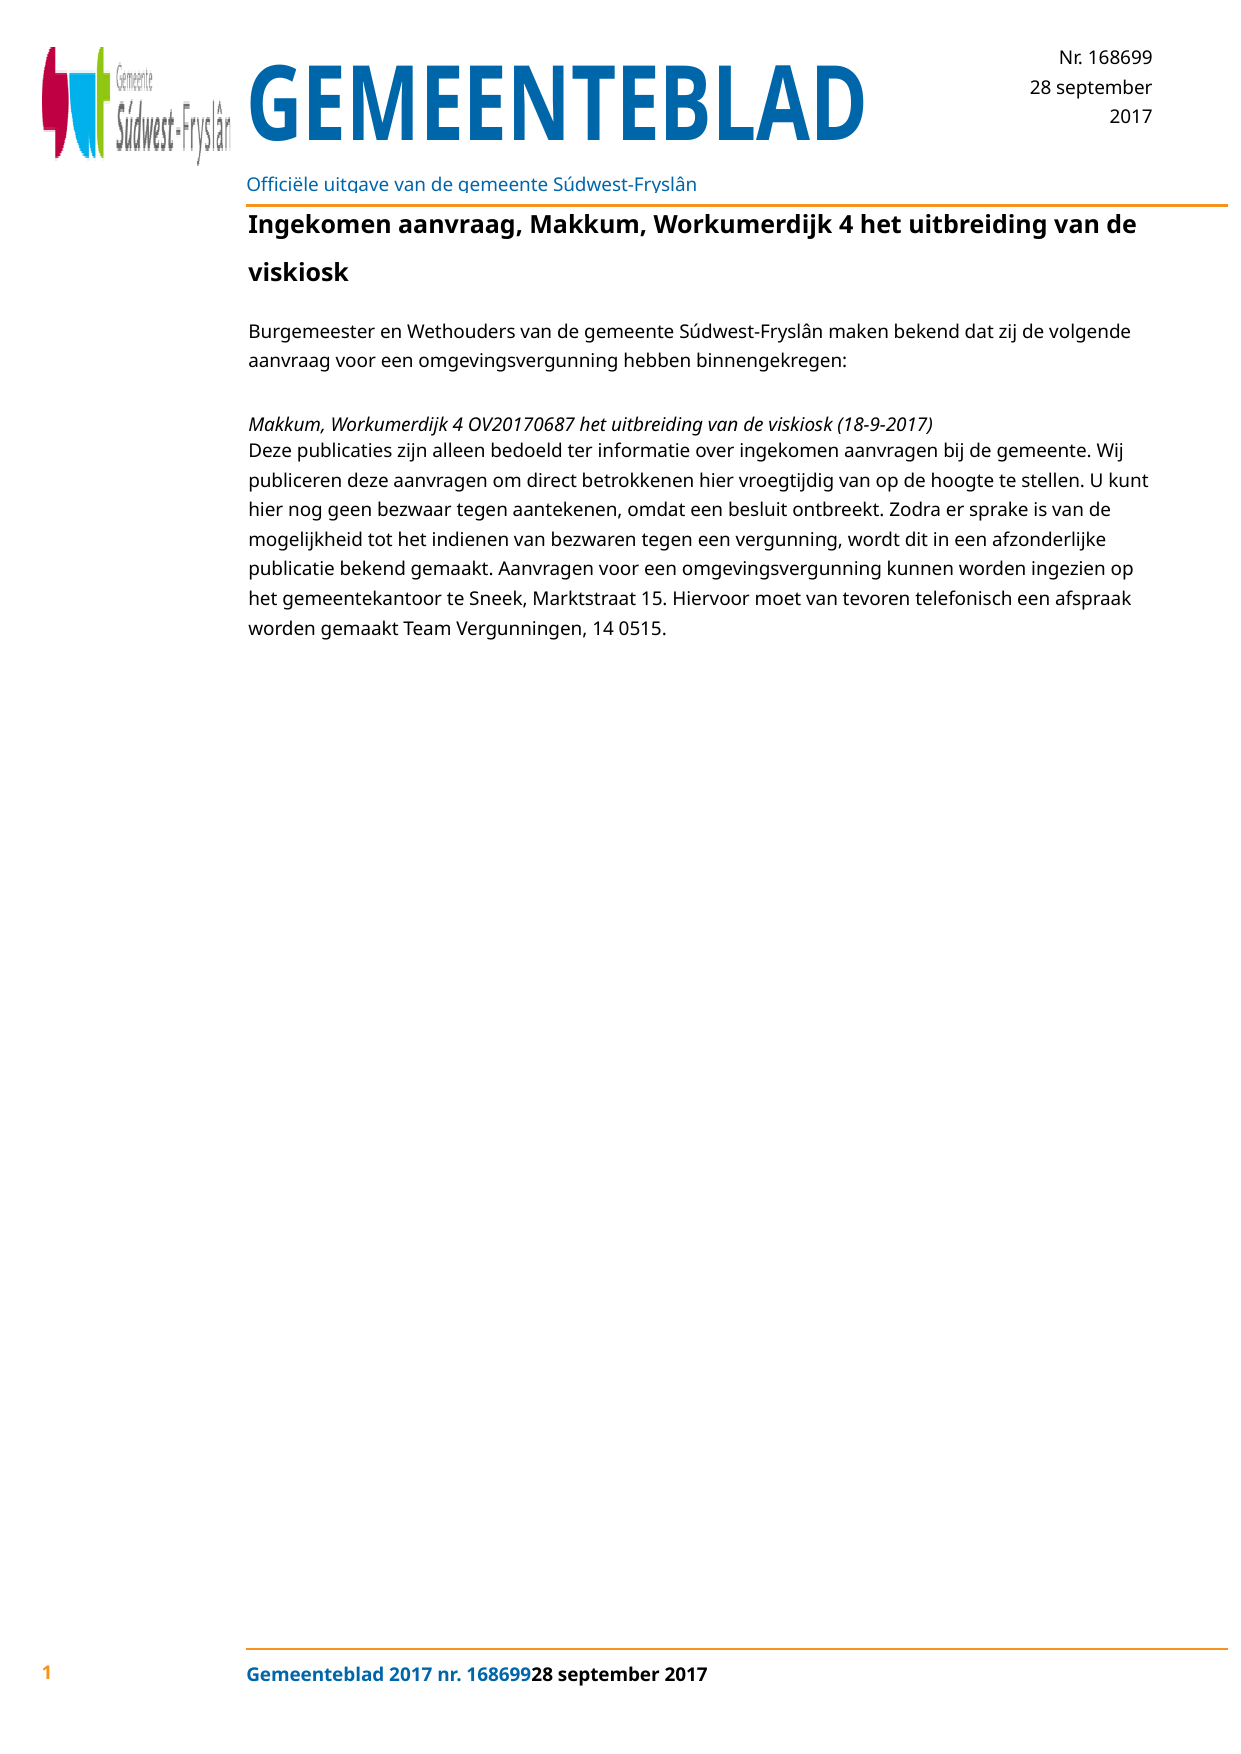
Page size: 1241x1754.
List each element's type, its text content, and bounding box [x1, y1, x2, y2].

text Makkum, Workumerdijk 4 OV20170687 het uitbreiding van de viskiosk (18-9-2017) [248, 411, 1152, 437]
picture [41, 47, 231, 172]
text Burgemeester en Wethouders van de gemeente Súdwest-Fryslân maken bekend dat zij de volgende aanvraag voor een omgevingsvergunning hebben binnengekregen: [248, 318, 1152, 373]
text Ingekomen aanvraag, Makkum, Workumerdijk 4 het uitbreiding van de viskiosk [248, 207, 1152, 288]
text Deze publicaties zijn alleen bedoeld ter informatie over ingekomen aanvragen bij de gemeente. Wij publiceren deze aanvragen om direct betrokkenen hier vroegtijdig van op de hoogte te stellen. U kunt hier nog geen bezwaar tegen aantekenen, omdat een besluit ontbreekt. Zodra er sprake is van de mogelijkheid tot het indienen van bezwaren tegen een vergunning, wordt dit in een afzonderlijke publicatie bekend gemaakt. Aanvragen voor een omgevingsvergunning kunnen worden ingezien op het gemeentekantoor te Sneek, Marktstraat 15. Hiervoor moet van tevoren telefonisch een afspraak worden gemaakt Team Vergunningen, 14 0515. [248, 437, 1152, 640]
